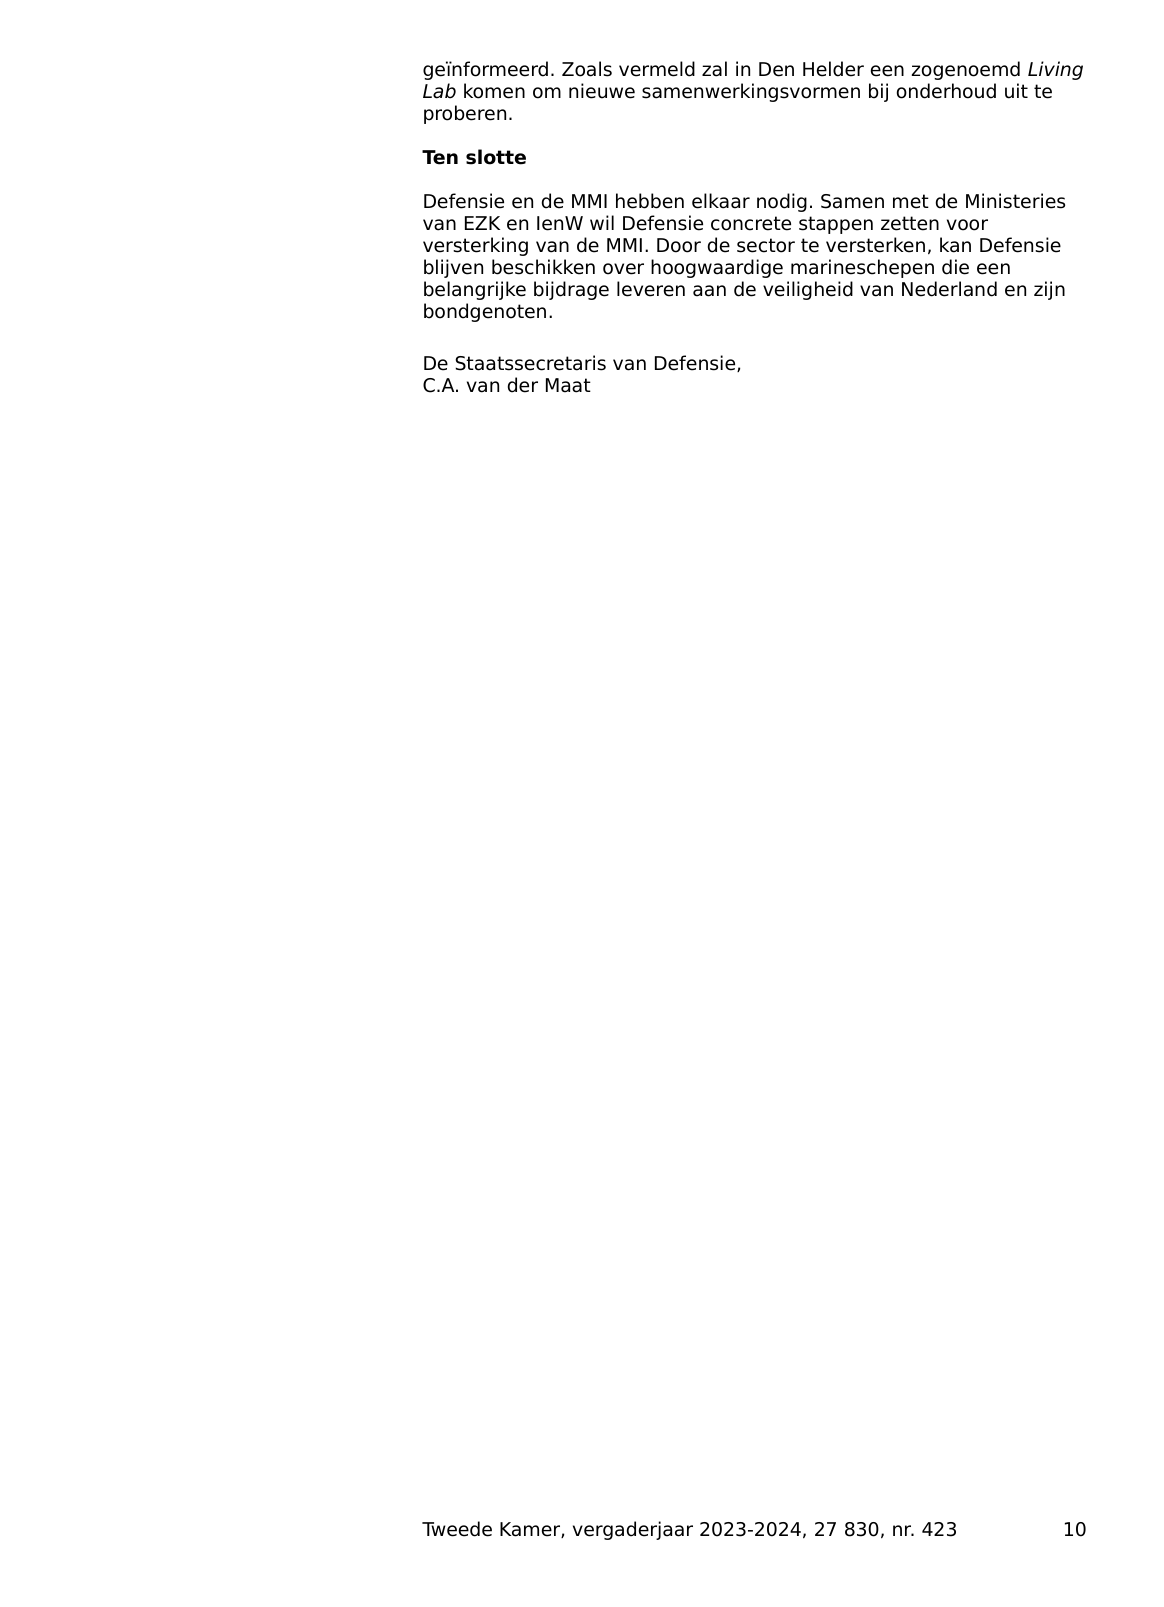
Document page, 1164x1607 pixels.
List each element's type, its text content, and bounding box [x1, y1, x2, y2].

text Defensie en de MMI hebben elkaar nodig. Samen met de Ministeries van EZK en IenW wil Defensie concrete stappen zetten voor versterking van de MMI. Door de sector te versterken, kan Defensie blijven beschikken over hoogwaardige marineschepen die een belangrijke bijdrage leveren aan de veiligheid van Nederland en zijn bondgenoten. [422, 191, 1087, 323]
text geïnformeerd. Zoals vermeld zal in Den Helder een zogenoemd Living Lab komen om nieuwe samenwerkingsvormen bij onderhoud uit te proberen. [422, 59, 1087, 125]
text De Staatssecretaris van Defensie, C.A. van der Maat [422, 353, 1087, 397]
subtitle Ten slotte [422, 147, 1087, 169]
